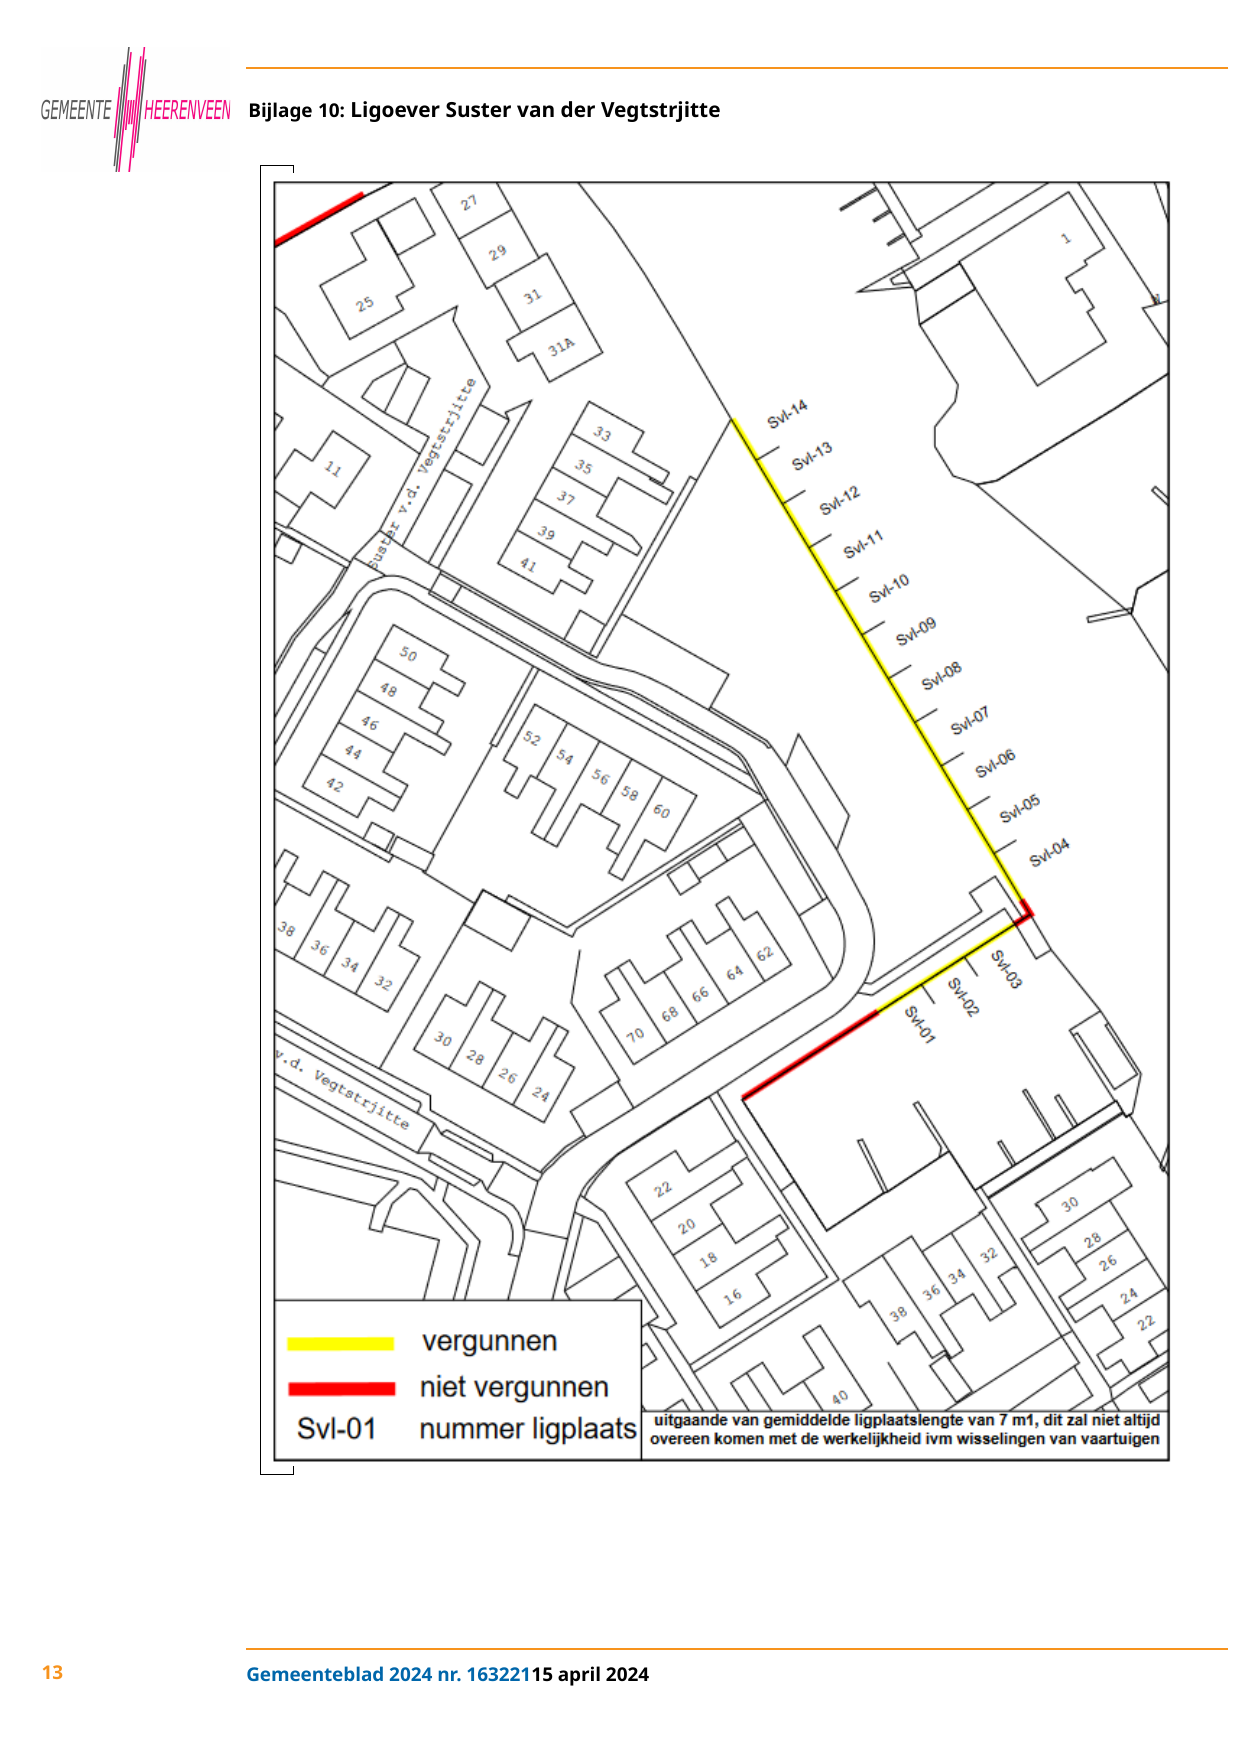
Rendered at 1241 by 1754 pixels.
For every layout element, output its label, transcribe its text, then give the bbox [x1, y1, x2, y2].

picture [41, 47, 231, 172]
text Bijlage 10: Ligoever Suster van der Vegtstrjitte [248, 95, 1152, 123]
picture [268, 173, 1173, 1466]
